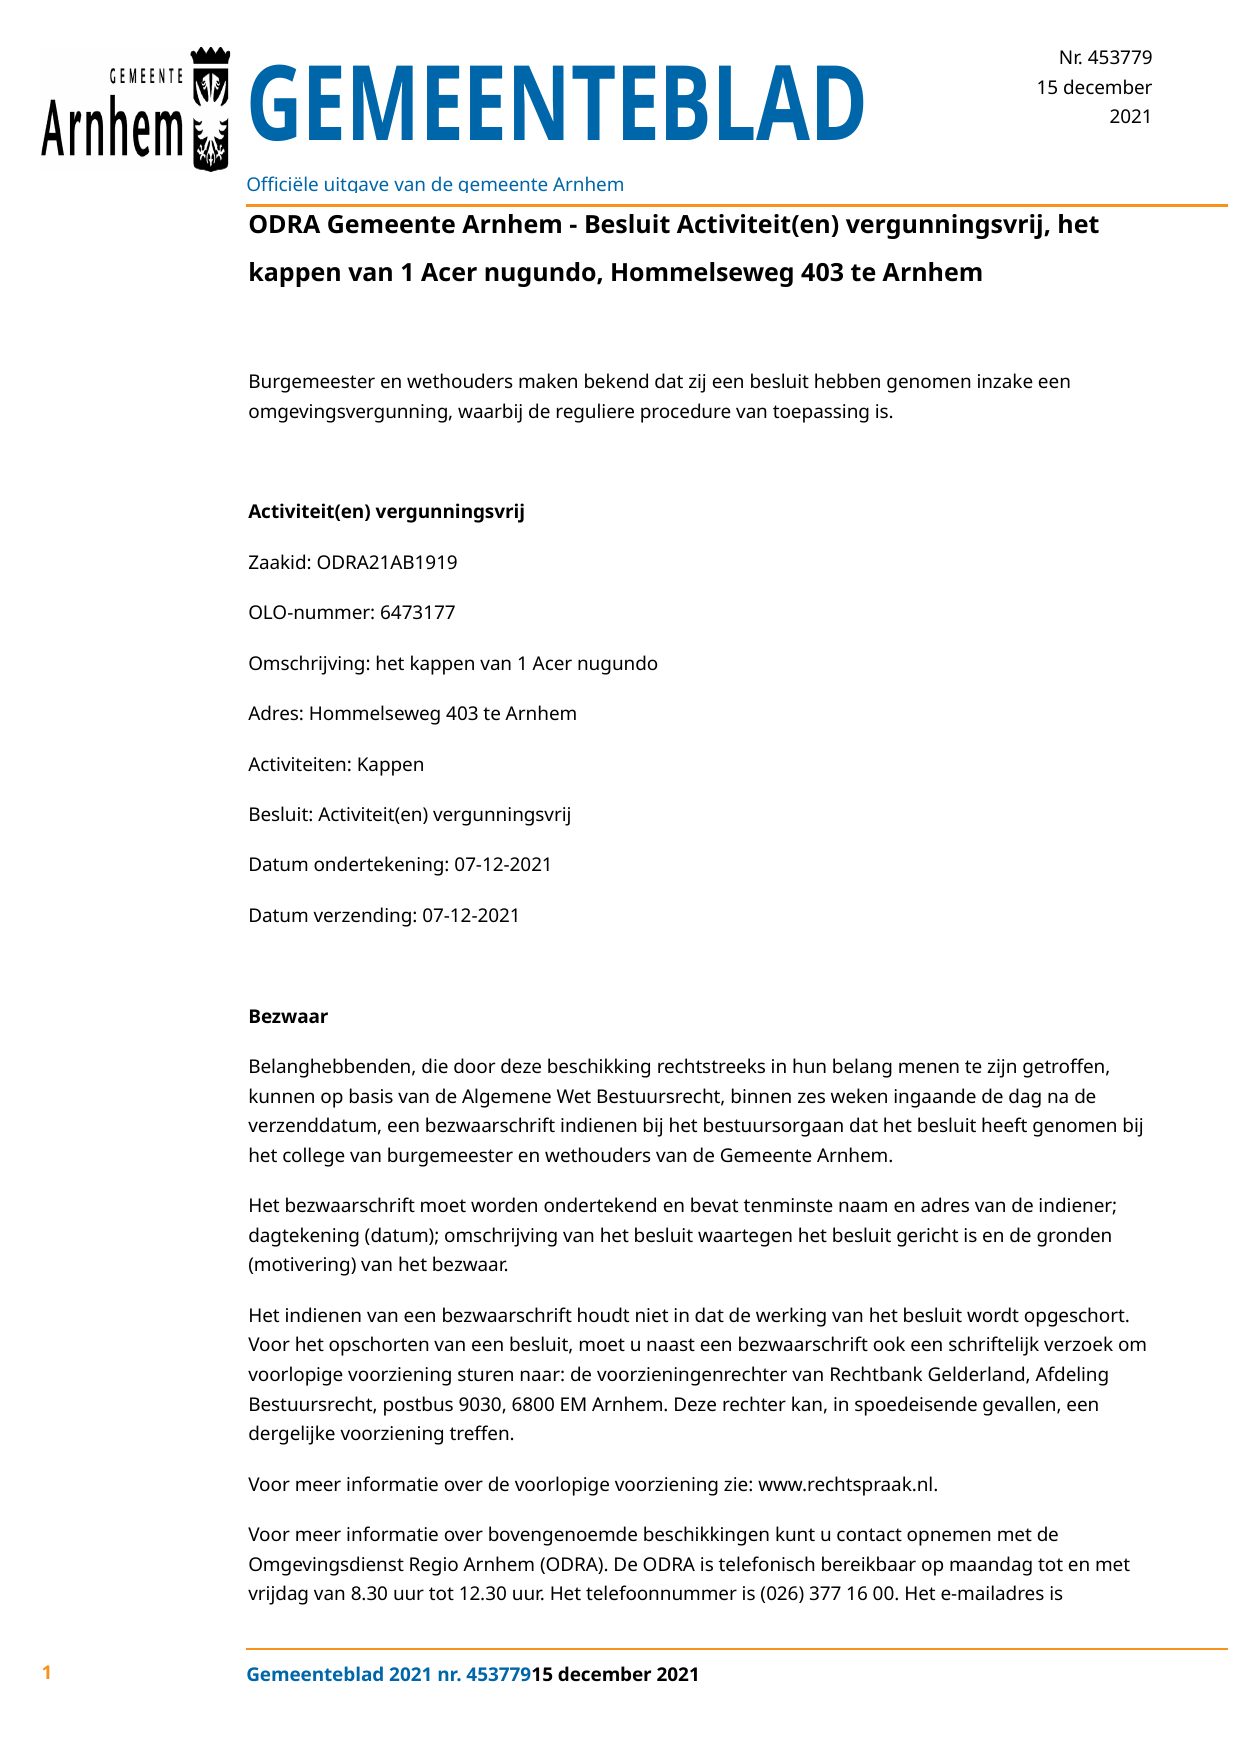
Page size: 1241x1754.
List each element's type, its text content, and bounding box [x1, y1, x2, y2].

text Datum verzending: 07-12-2021 [248, 902, 1152, 928]
text Het bezwaarschrift moet worden ondertekend en bevat tenminste naam en adres van de indiener; dagtekening (datum); omschrijving van het besluit waartegen het besluit gericht is en de gronden (motivering) van het bezwaar. [248, 1192, 1152, 1277]
text Besluit: Activiteit(en) vergunningsvrij [248, 801, 1152, 827]
text Burgemeester en wethouders maken bekend dat zij een besluit hebben genomen inzake een omgevingsvergunning, waarbij de reguliere procedure van toepassing is. [248, 368, 1152, 424]
text Het indienen van een bezwaarschrift houdt niet in dat de werking van het besluit wordt opgeschort. Voor het opschorten van een besluit, moet u naast een bezwaarschrift ook een schriftelijk verzoek om voorlopige voorziening sturen naar: de voorzieningenrechter van Rechtbank Gelderland, Afdeling Bestuursrecht, postbus 9030, 6800 EM Arnhem. Deze rechter kan, in spoedeisende gevallen, een dergelijke voorziening treffen. [248, 1302, 1152, 1446]
text Activiteiten: Kappen [248, 751, 1152, 777]
text Voor meer informatie over de voorlopige voorziening zie: www.rechtspraak.nl. [248, 1471, 1152, 1497]
text Datum ondertekening: 07-12-2021 [248, 852, 1152, 877]
text Adres: Hommelseweg 403 te Arnhem [248, 700, 1152, 726]
text OLO-nummer: 6473177 [248, 599, 1152, 625]
text Voor meer informatie over bovengenoemde beschikkingen kunt u contact opnemen met de Omgevingsdienst Regio Arnhem (ODRA). De ODRA is telefonisch bereikbaar op maandag tot en met vrijdag van 8.30 uur tot 12.30 uur. Het telefoonnummer is (026) 377 16 00. Het e-mailadres is [248, 1521, 1152, 1606]
text Zaakid: ODRA21AB1919 [248, 549, 1152, 575]
text ODRA Gemeente Arnhem - Besluit Activiteit(en) vergunningsvrij, het kappen van 1 Acer nugundo, Hommelseweg 403 te Arnhem [248, 207, 1152, 288]
picture [41, 47, 231, 172]
text Belanghebbenden, die door deze beschikking rechtstreeks in hun belang menen te zijn getroffen, kunnen op basis van de Algemene Wet Bestuursrecht, binnen zes weken ingaande de dag na de verzenddatum, een bezwaarschrift indienen bij het bestuursorgaan dat het besluit heeft genomen bij het college van burgemeester en wethouders van de Gemeente Arnhem. [248, 1053, 1152, 1168]
text Omschrijving: het kappen van 1 Acer nugundo [248, 650, 1152, 676]
text Bezwaar [248, 1003, 1152, 1029]
text Activiteit(en) vergunningsvrij [248, 499, 1152, 524]
